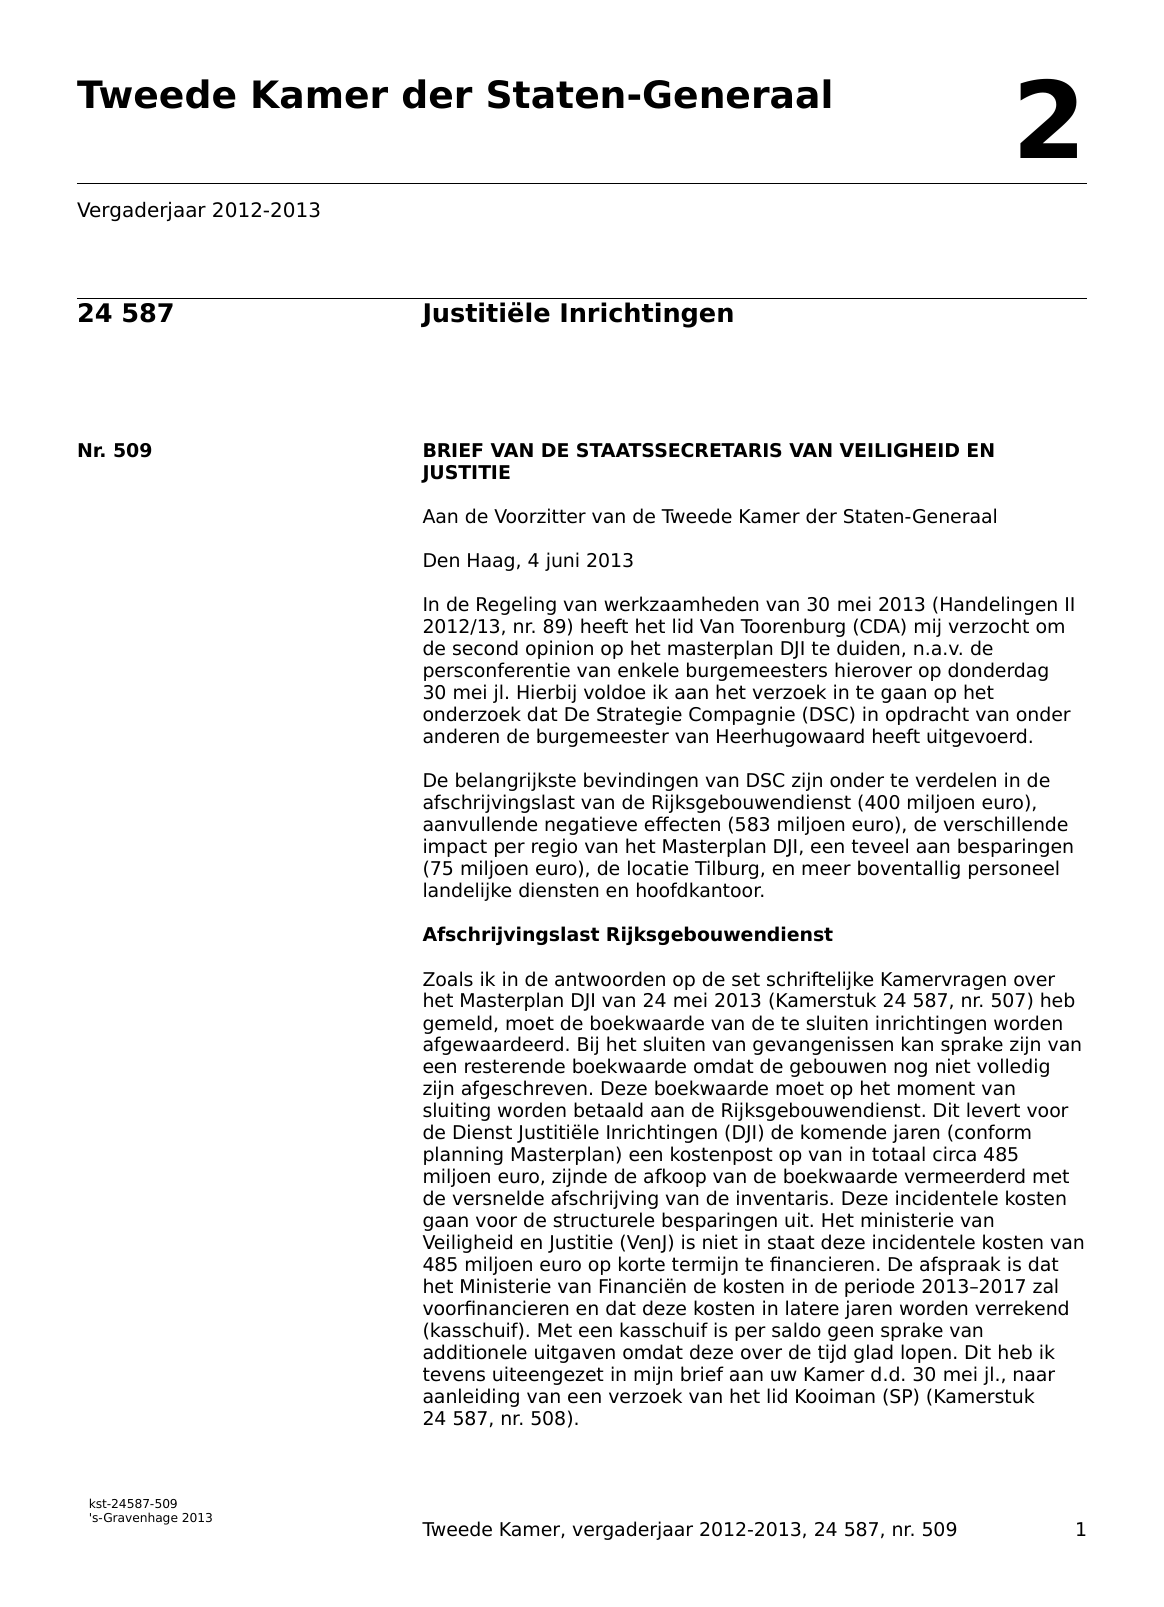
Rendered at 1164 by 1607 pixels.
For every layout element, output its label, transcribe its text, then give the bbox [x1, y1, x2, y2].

text Den Haag, 4 juni 2013 [422, 550, 1087, 572]
text De belangrijkste bevindingen van DSC zijn onder te verdelen in de afschrijvingslast van de Rijksgebouwendienst (400 miljoen euro), aanvullende negatieve effecten (583 miljoen euro), de verschillende impact per regio van het Masterplan DJI, een teveel aan besparingen (75 miljoen euro), de locatie Tilburg, en meer boventallig personeel landelijke diensten en hoofdkantoor. [422, 770, 1087, 902]
text Zoals ik in de antwoorden op de set schriftelijke Kamervragen over het Masterplan DJI van 24 mei 2013 (Kamerstuk 24 587, nr. 507) heb gemeld, moet de boekwaarde van de te sluiten inrichtingen worden afgewaardeerd. Bij het sluiten van gevangenissen kan sprake zijn van een resterende boekwaarde omdat de gebouwen nog niet volledig zijn afgeschreven. Deze boekwaarde moet op het moment van sluiting worden betaald aan de Rijksgebouwendienst. Dit levert voor de Dienst Justitiële Inrichtingen (DJI) de komende jaren (conform planning Masterplan) een kostenpost op van in totaal circa 485 miljoen euro, zijnde de afkoop van de boekwaarde vermeerderd met de versnelde afschrijving van de inventaris. Deze incidentele kosten gaan voor de structurele besparingen uit. Het ministerie van Veiligheid en Justitie (VenJ) is niet in staat deze incidentele kosten van 485 miljoen euro op korte termijn te financieren. De afspraak is dat het Ministerie van Financiën de kosten in de periode 2013–2017 zal voorfinancieren en dat deze kosten in latere jaren worden verrekend (kasschuif). Met een kasschuif is per saldo geen sprake van additionele uitgaven omdat deze over de tijd glad lopen. Dit heb ik tevens uiteengezet in mijn brief aan uw Kamer d.d. 30 mei jl., naar aanleiding van een verzoek van het lid Kooiman (SP) (Kamerstuk 24 587, nr. 508). [422, 968, 1087, 1430]
text In de Regeling van werkzaamheden van 30 mei 2013 (Handelingen II 2012/13, nr. 89) heeft het lid Van Toorenburg (CDA) mij verzocht om de second opinion op het masterplan DJI te duiden, n.a.v. de persconferentie van enkele burgemeesters hierover op donderdag 30 mei jl. Hierbij voldoe ik aan het verzoek in te gaan op het onderzoek dat De Strategie Compagnie (DSC) in opdracht van onder anderen de burgemeester van Heerhugowaard heeft uitgevoerd. [422, 594, 1087, 748]
table_header 2 [886, 59, 1087, 183]
subtitle 24 587 Justitiële Inrichtingen [77, 299, 1087, 329]
subtitle Afschrijvingslast Rijksgebouwendienst [422, 924, 1087, 946]
text kst-24587-509 [88, 1497, 323, 1511]
table_header Tweede Kamer der Staten-Generaal [77, 59, 886, 183]
text 's-Gravenhage 2013 [88, 1511, 323, 1525]
table_cell Vergaderjaar 2012-2013 [77, 184, 1087, 298]
subtitle Nr. 509 BRIEF VAN DE STAATSSECRETARIS VAN VEILIGHEID EN JUSTITIE [77, 440, 1087, 484]
text Aan de Voorzitter van de Tweede Kamer der Staten-Generaal [422, 506, 1087, 528]
